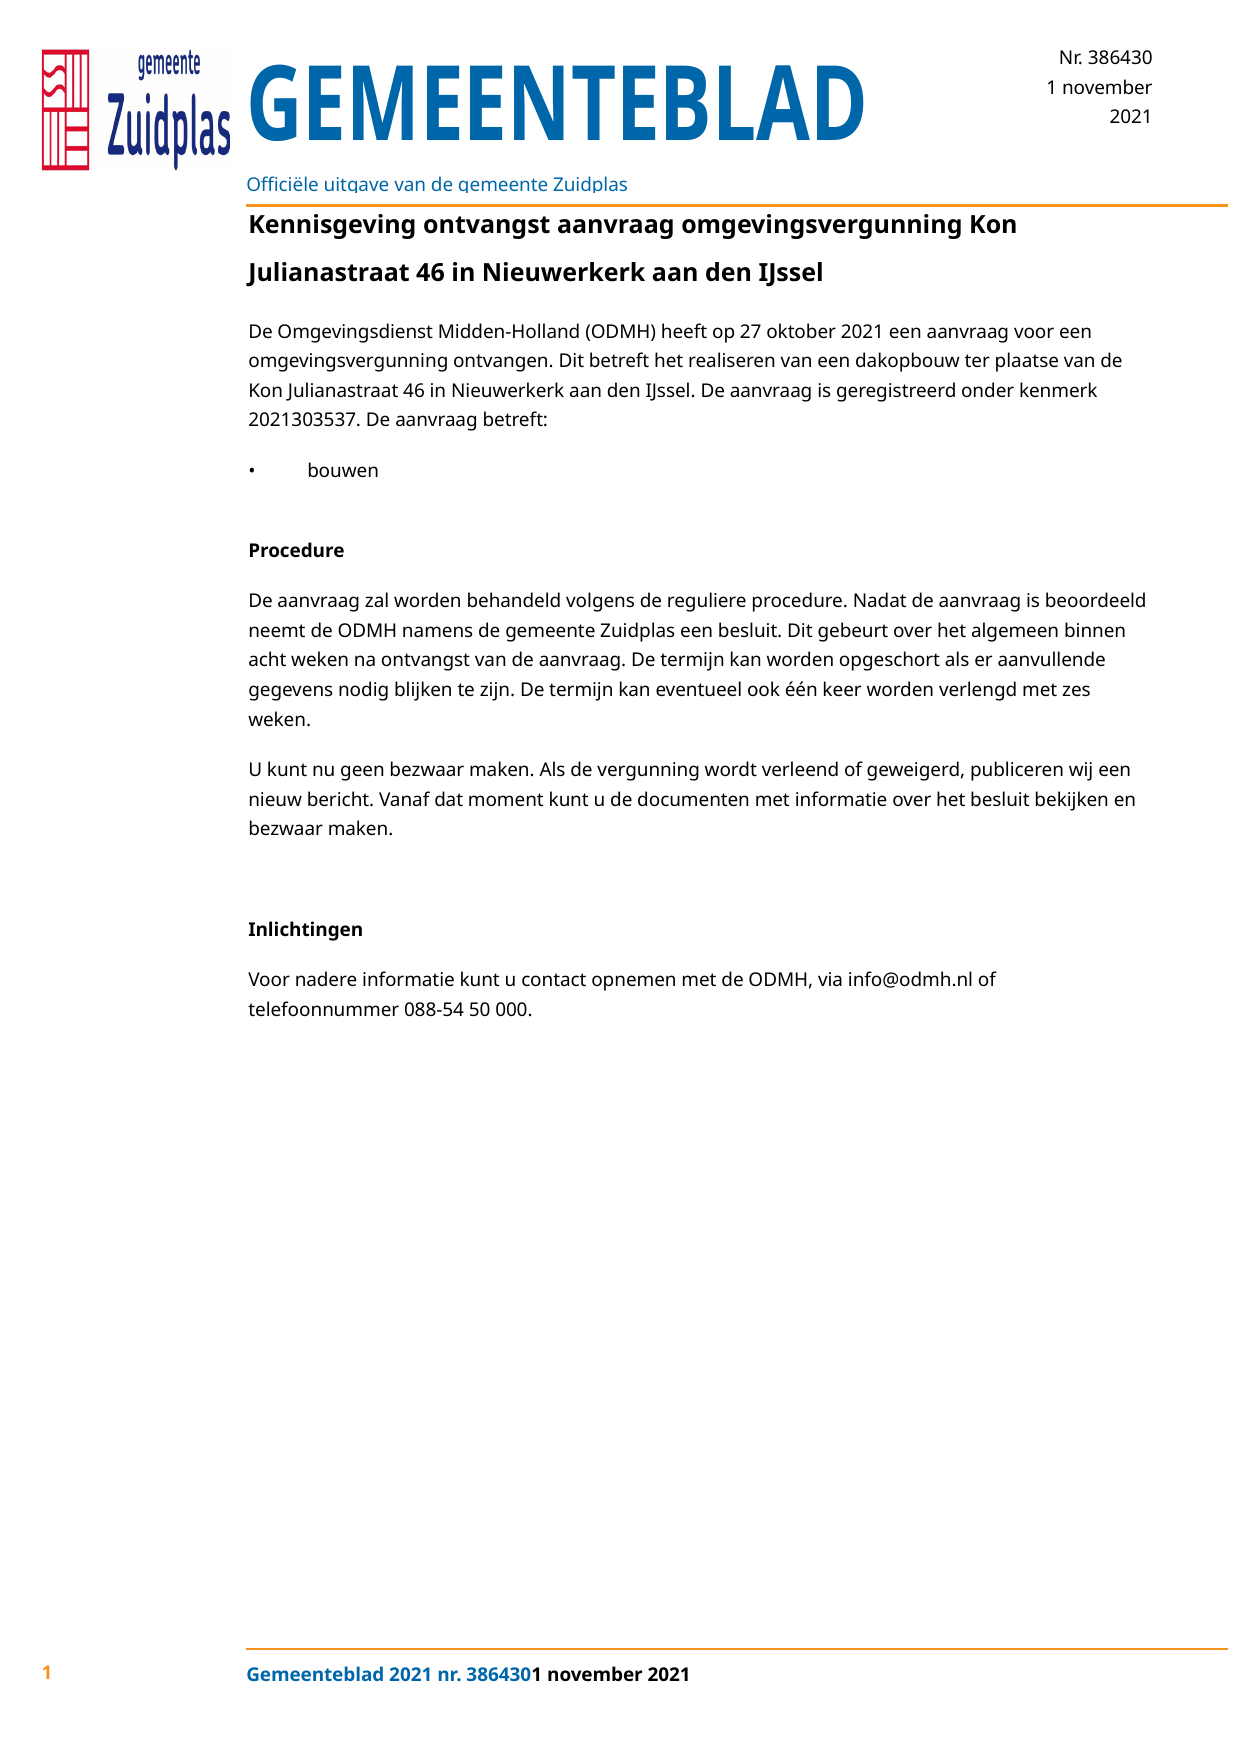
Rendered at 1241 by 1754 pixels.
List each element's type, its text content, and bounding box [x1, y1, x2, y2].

text Procedure [248, 537, 1152, 563]
text Voor nadere informatie kunt u contact opnemen met de ODMH, via info@odmh.nl of telefoonnummer 088-54 50 000. [248, 967, 1152, 1022]
text Kennisgeving ontvangst aanvraag omgevingsvergunning Kon Julianastraat 46 in Nieuwerkerk aan den IJssel [248, 207, 1152, 288]
list bouwen [248, 457, 1152, 483]
text U kunt nu geen bezwaar maken. Als de vergunning wordt verleend of geweigerd, publiceren wij een nieuw bericht. Vanaf dat moment kunt u de documenten met informatie over het besluit bekijken en bezwaar maken. [248, 756, 1152, 841]
text De Omgevingsdienst Midden-Holland (ODMH) heeft op 27 oktober 2021 een aanvraag voor een omgevingsvergunning ontvangen. Dit betreft het realiseren van een dakopbouw ter plaatse van de Kon Julianastraat 46 in Nieuwerkerk aan den IJssel. De aanvraag is geregistreerd onder kenmerk 2021303537. De aanvraag betreft: [248, 318, 1152, 432]
text De aanvraag zal worden behandeld volgens de reguliere procedure. Nadat de aanvraag is beoordeeld neemt de ODMH namens de gemeente Zuidplas een besluit. Dit gebeurt over het algemeen binnen acht weken na ontvangst van de aanvraag. De termijn kan worden opgeschort als er aanvullende gegevens nodig blijken te zijn. De termijn kan eventueel ook één keer worden verlengd met zes weken. [248, 587, 1152, 732]
picture [41, 47, 231, 172]
text Inlichtingen [248, 916, 1152, 942]
